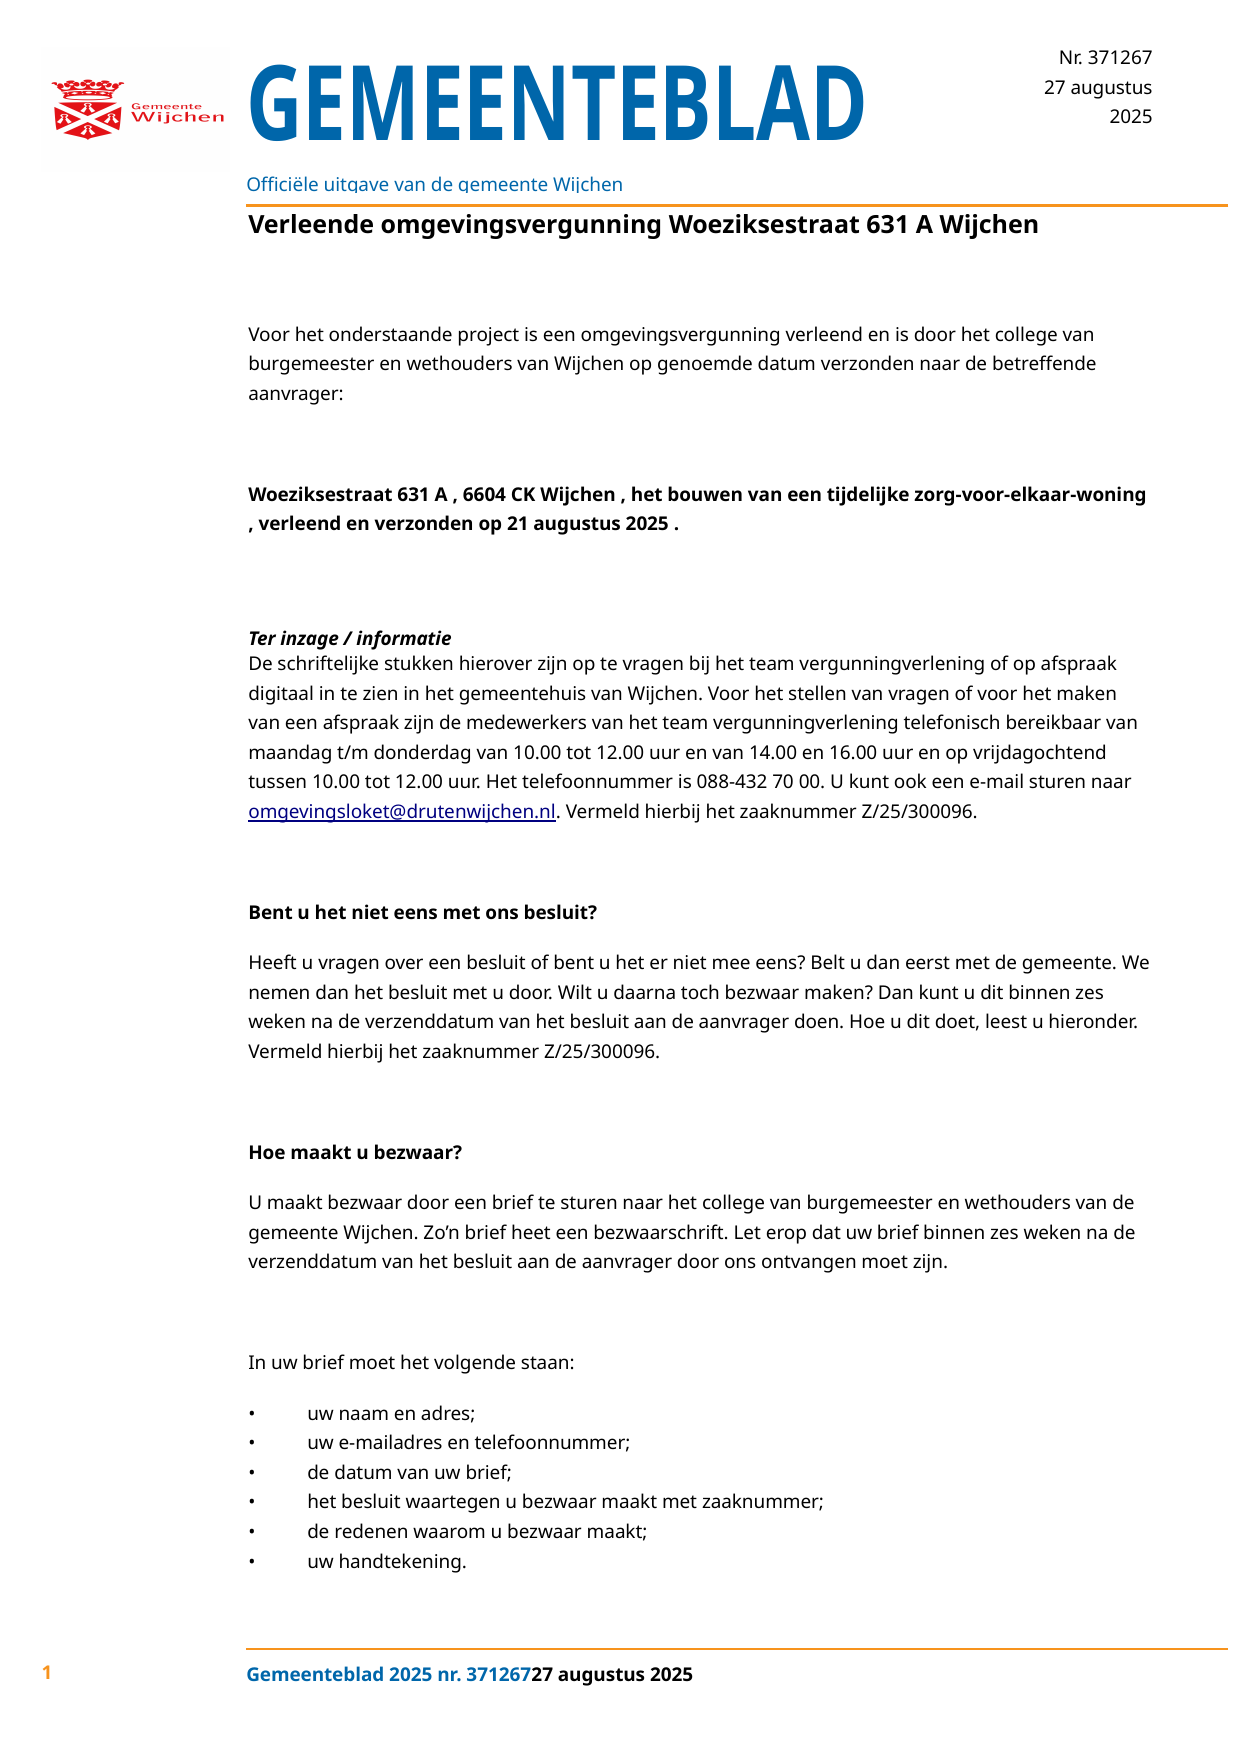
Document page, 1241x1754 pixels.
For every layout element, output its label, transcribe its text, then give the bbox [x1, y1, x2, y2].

list de redenen waarom u bezwaar maakt; [248, 1518, 1152, 1544]
list de datum van uw brief; [248, 1459, 1152, 1485]
text Woeziksestraat 631 A , 6604 CK Wijchen , het bouwen van een tijdelijke zorg-voor-elkaar-woning , verleend en verzonden op 21 augustus 2025 . [248, 481, 1152, 536]
text Heeft u vragen over een besluit of bent u het er niet mee eens? Belt u dan eerst met de gemeente. We nemen dan het besluit met u door. Wilt u daarna toch bezwaar maken? Dan kunt u dit binnen zes weken na de verzenddatum van het besluit aan de aanvrager doen. Hoe u dit doet, leest u hieronder. Vermeld hierbij het zaaknummer Z/25/300096. [248, 949, 1152, 1064]
list uw handtekening. [248, 1548, 1152, 1574]
text U maakt bezwaar door een brief te sturen naar het college van burgemeester en wethouders van de gemeente Wijchen. Zo’n brief heet een bezwaarschrift. Let erop dat uw brief binnen zes weken na de verzenddatum van het besluit aan de aanvrager door ons ontvangen moet zijn. [248, 1189, 1152, 1274]
text De schriftelijke stukken hierover zijn op te vragen bij het team vergunningverlening of op afspraak digitaal in te zien in het gemeentehuis van Wijchen. Voor het stellen van vragen of voor het maken van een afspraak zijn de medewerkers van het team vergunningverlening telefonisch bereikbaar van maandag t/m donderdag van 10.00 tot 12.00 uur en van 14.00 en 16.00 uur en op vrijdagochtend tussen 10.00 tot 12.00 uur. Het telefoonnummer is 088-432 70 00. U kunt ook een e-mail sturen naar omgevingsloket@drutenwijchen.nl. Vermeld hierbij het zaaknummer Z/25/300096. [248, 650, 1152, 824]
list uw e-mailadres en telefoonnummer; [248, 1429, 1152, 1455]
text Ter inzage / informatie [248, 625, 1152, 650]
list uw naam en adres; [248, 1400, 1152, 1426]
text Bent u het niet eens met ons besluit? [248, 899, 1152, 925]
text In uw brief moet het volgende staan: [248, 1349, 1152, 1375]
list het besluit waartegen u bezwaar maakt met zaaknummer; [248, 1489, 1152, 1514]
text Verleende omgevingsvergunning Woeziksestraat 631 A Wijchen [248, 207, 1152, 241]
text Hoe maakt u bezwaar? [248, 1139, 1152, 1165]
text Voor het onderstaande project is een omgevingsvergunning verleend en is door het college van burgemeester en wethouders van Wijchen op genoemde datum verzonden naar de betreffende aanvrager: [248, 321, 1152, 406]
picture [41, 47, 231, 172]
